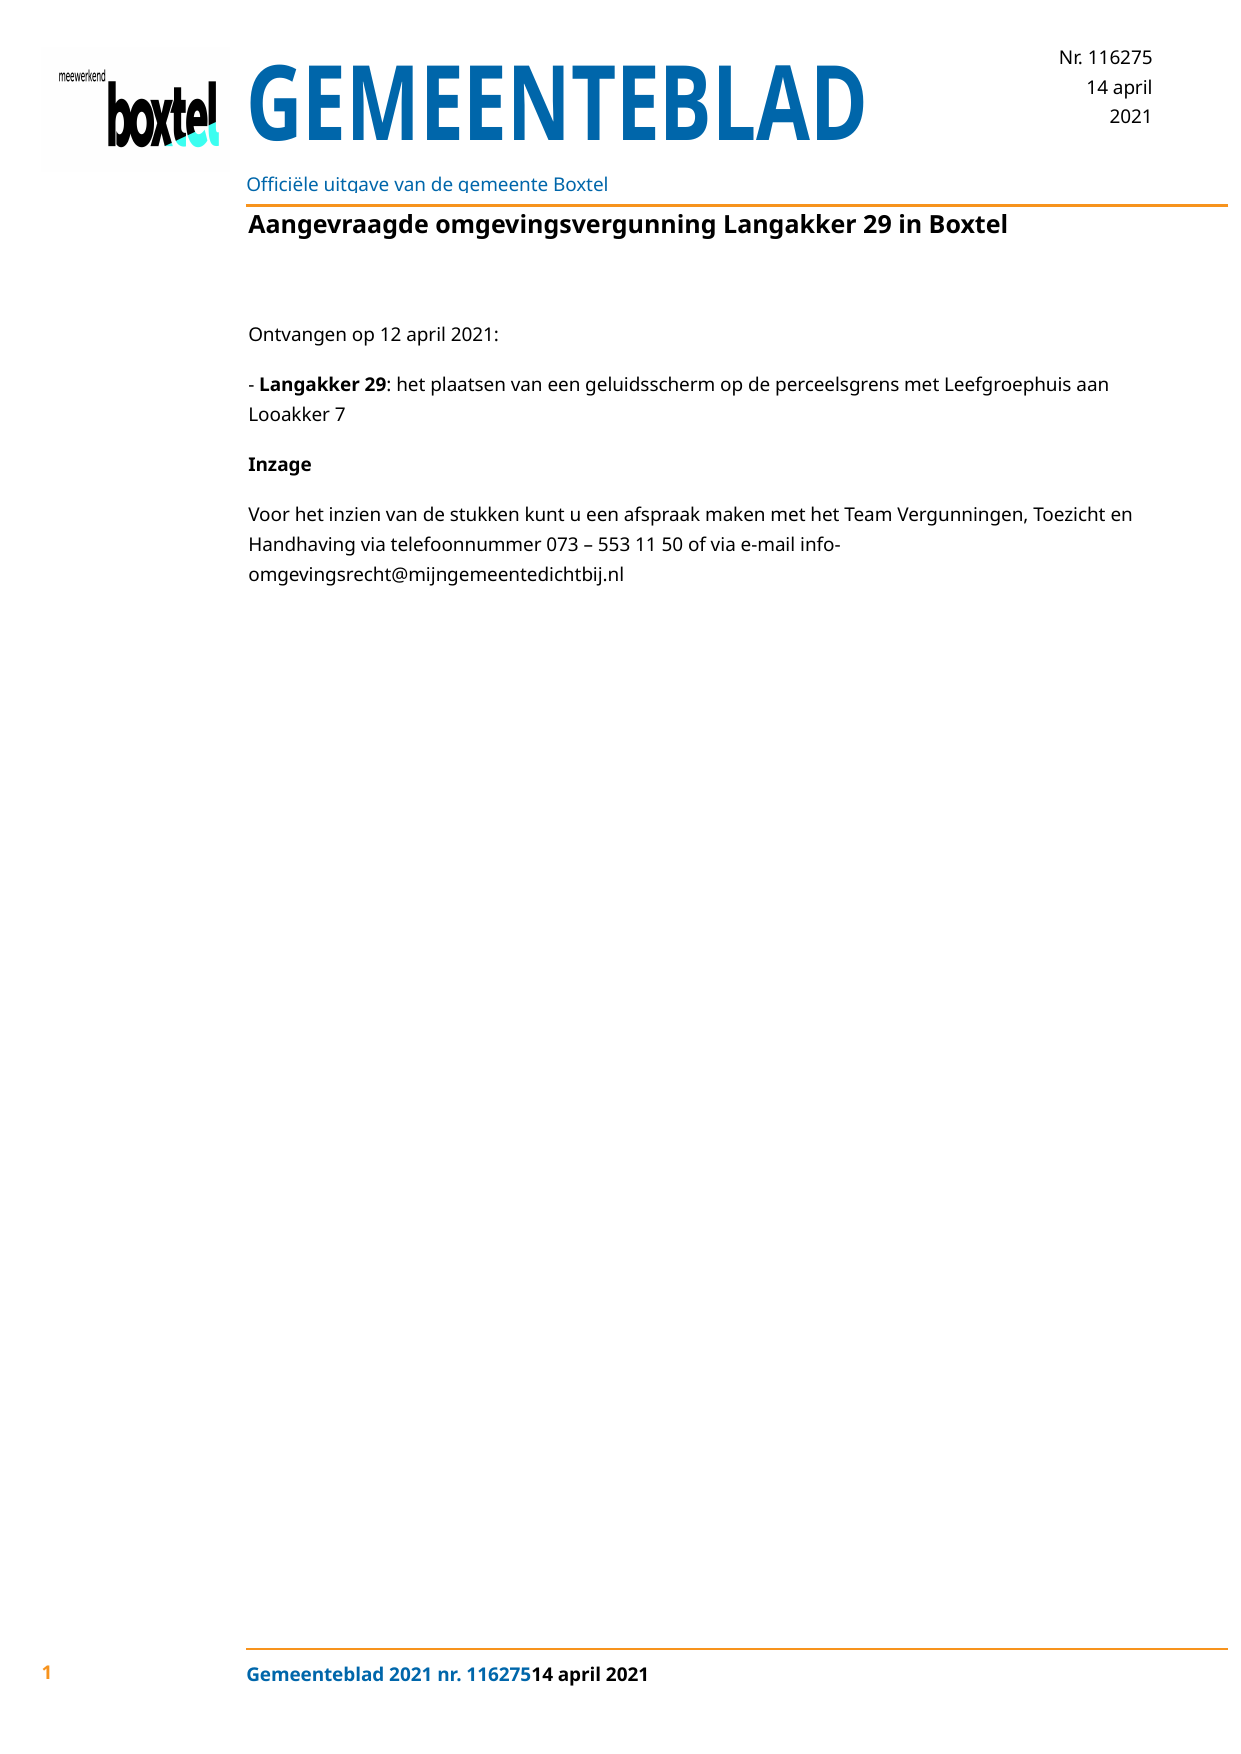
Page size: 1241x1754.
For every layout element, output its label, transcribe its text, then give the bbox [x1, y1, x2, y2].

text Inzage [248, 451, 1152, 477]
text Aangevraagde omgevingsvergunning Langakker 29 in Boxtel [248, 207, 1152, 241]
text Voor het inzien van de stukken kunt u een afspraak maken met het Team Vergunningen, Toezicht en Handhaving via telefoonnummer 073 – 553 11 50 of via e-mail info-omgevingsrecht@mijngemeentedichtbij.nl [248, 502, 1152, 586]
text Ontvangen op 12 april 2021: [248, 321, 1152, 346]
text - Langakker 29: het plaatsen van een geluidsscherm op de perceelsgrens met Leefgroephuis aan Looakker 7 [248, 371, 1152, 426]
picture [41, 47, 231, 172]
